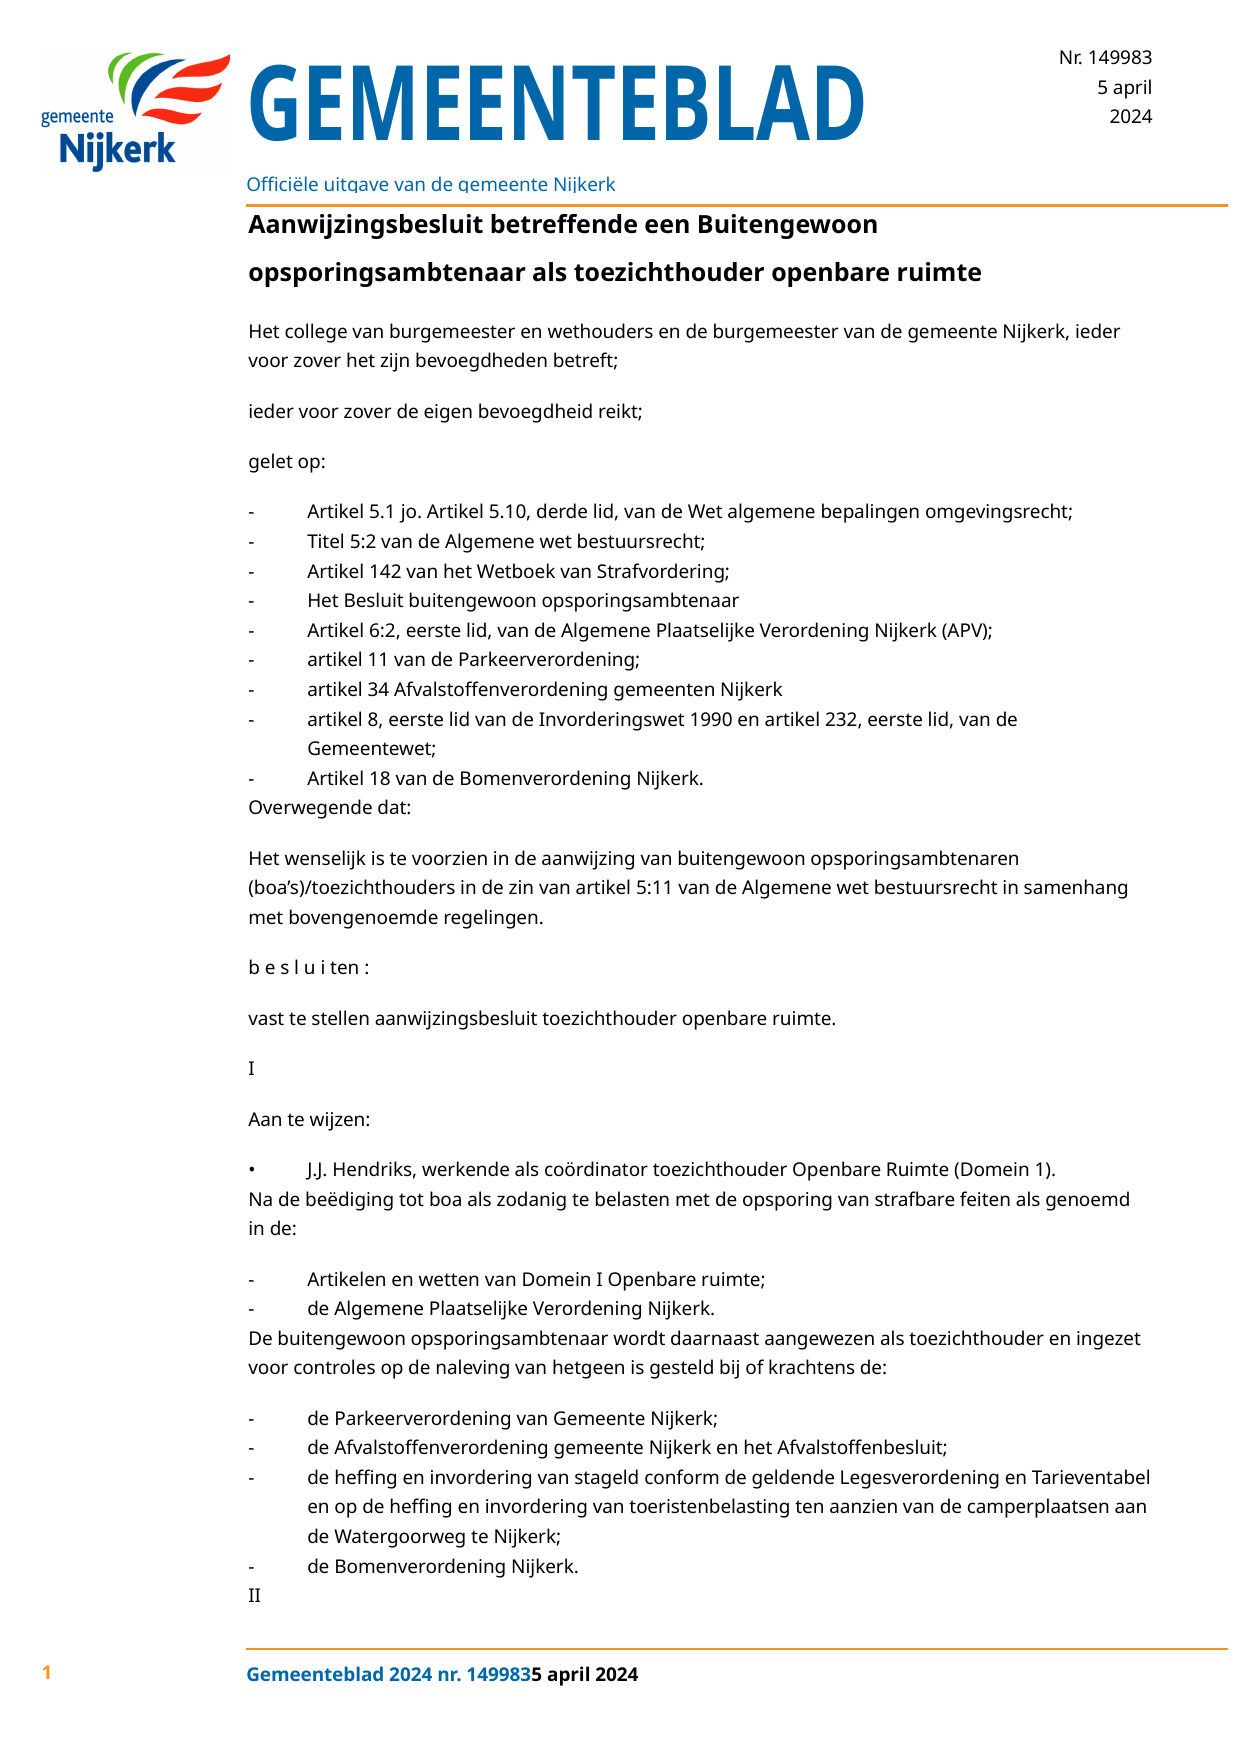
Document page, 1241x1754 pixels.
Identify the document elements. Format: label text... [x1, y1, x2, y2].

list Artikelen en wetten van Domein I Openbare ruimte; [248, 1266, 1152, 1292]
text gelet op: [248, 448, 1152, 474]
text Het wenselijk is te voorzien in de aanwijzing van buitengewoon opsporingsambtenaren (boa’s)/toezichthouders in de zin van artikel 5:11 van de Algemene wet bestuursrecht in samenhang met bovengenoemde regelingen. [248, 845, 1152, 930]
picture [41, 47, 231, 172]
text Aan te wijzen: [248, 1106, 1152, 1132]
text b e s l u i ten : [248, 954, 1152, 980]
text De buitengewoon opsporingsambtenaar wordt daarnaast aangewezen als toezichthouder en ingezet voor controles op de naleving van hetgeen is gesteld bij of krachtens de: [248, 1325, 1152, 1380]
list de Algemene Plaatselijke Verordening Nijkerk. [248, 1295, 1152, 1321]
list Titel 5:2 van de Algemene wet bestuursrecht; [248, 528, 1152, 554]
list Artikel 5.1 jo. Artikel 5.10, derde lid, van de Wet algemene bepalingen omgevingsrecht; [248, 499, 1152, 524]
list artikel 34 Afvalstoffenverordening gemeenten Nijkerk [248, 676, 1152, 702]
list Artikel 18 van de Bomenverordening Nijkerk. [248, 765, 1152, 791]
list J.J. Hendriks, werkende als coördinator toezichthouder Openbare Ruimte (Domein 1). [248, 1156, 1152, 1182]
list de Afvalstoffenverordening gemeente Nijkerk en het Afvalstoffenbesluit; [248, 1434, 1152, 1460]
list de Bomenverordening Nijkerk. [248, 1553, 1152, 1579]
list Het Besluit buitengewoon opsporingsambtenaar [248, 587, 1152, 613]
list Artikel 142 van het Wetboek van Strafvordering; [248, 558, 1152, 584]
text Na de beëdiging tot boa als zodanig te belasten met de opsporing van strafbare feiten als genoemd in de: [248, 1186, 1152, 1241]
list de heffing en invordering van stageld conform de geldende Legesverordening en Tarieventabel en op de heffing en invordering van toeristenbelasting ten aanzien van de camperplaatsen aan de Watergoorweg te Nijkerk; [248, 1464, 1152, 1549]
text vast te stellen aanwijzingsbesluit toezichthouder openbare ruimte. [248, 1005, 1152, 1031]
text Het college van burgemeester en wethouders en de burgemeester van de gemeente Nijkerk, ieder voor zover het zijn bevoegdheden betreft; [248, 318, 1152, 373]
text I [248, 1055, 1152, 1081]
list de Parkeerverordening van Gemeente Nijkerk; [248, 1405, 1152, 1431]
text II [248, 1582, 1152, 1608]
list artikel 11 van de Parkeerverordening; [248, 647, 1152, 672]
list artikel 8, eerste lid van de Invorderingswet 1990 en artikel 232, eerste lid, van de Gemeentewet; [248, 706, 1152, 761]
list Artikel 6:2, eerste lid, van de Algemene Plaatselijke Verordening Nijkerk (APV); [248, 617, 1152, 643]
text ieder voor zover de eigen bevoegdheid reikt; [248, 398, 1152, 424]
text Aanwijzingsbesluit betreffende een Buitengewoon opsporingsambtenaar als toezichthouder openbare ruimte [248, 207, 1152, 288]
text Overwegende dat: [248, 794, 1152, 820]
